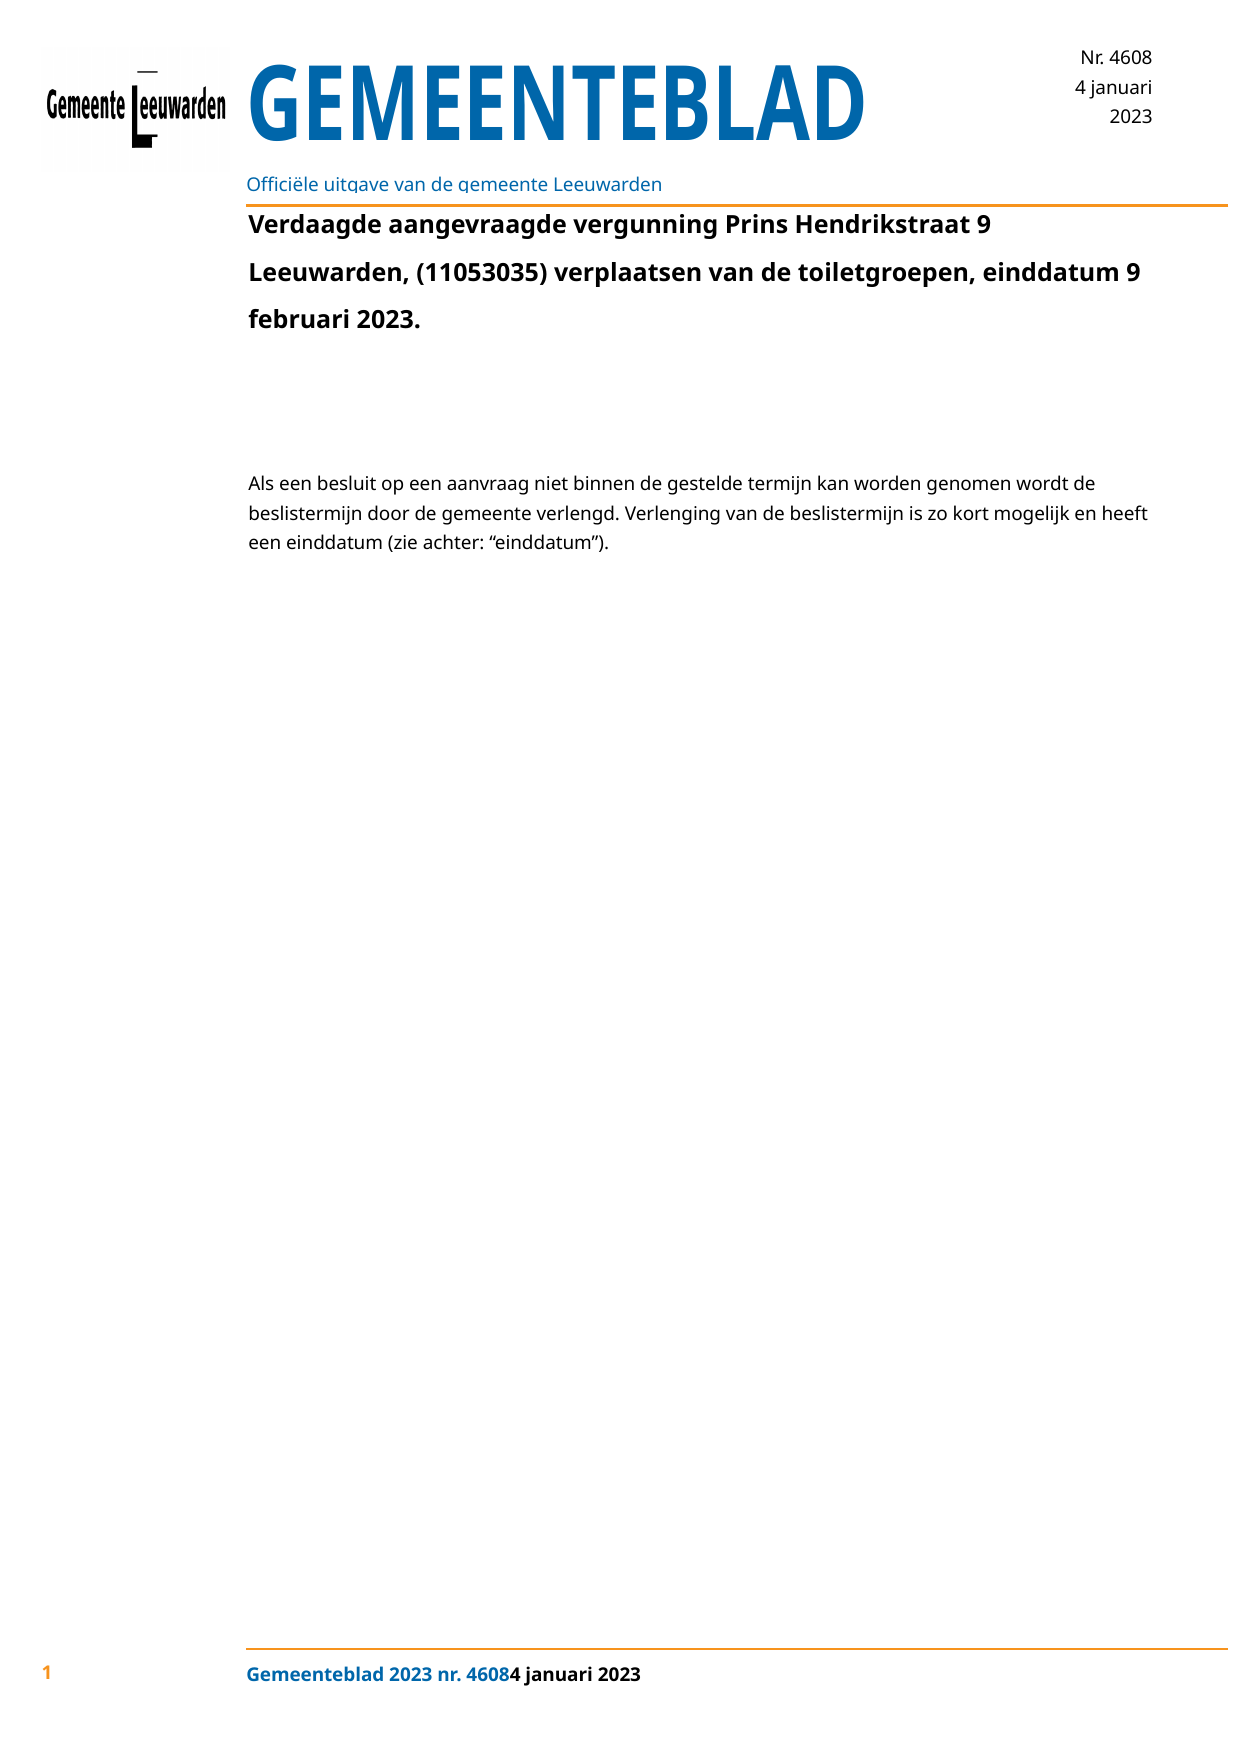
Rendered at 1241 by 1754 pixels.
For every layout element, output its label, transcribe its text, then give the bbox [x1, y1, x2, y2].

text Als een besluit op een aanvraag niet binnen de gestelde termijn kan worden genomen wordt de beslistermijn door de gemeente verlengd. Verlenging van de beslistermijn is zo kort mogelijk en heeft een einddatum (zie achter: “einddatum”). [248, 470, 1152, 555]
picture [41, 47, 231, 172]
text Verdaagde aangevraagde vergunning Prins Hendrikstraat 9 Leeuwarden, (11053035) verplaatsen van de toiletgroepen, einddatum 9 februari 2023. [248, 207, 1152, 336]
